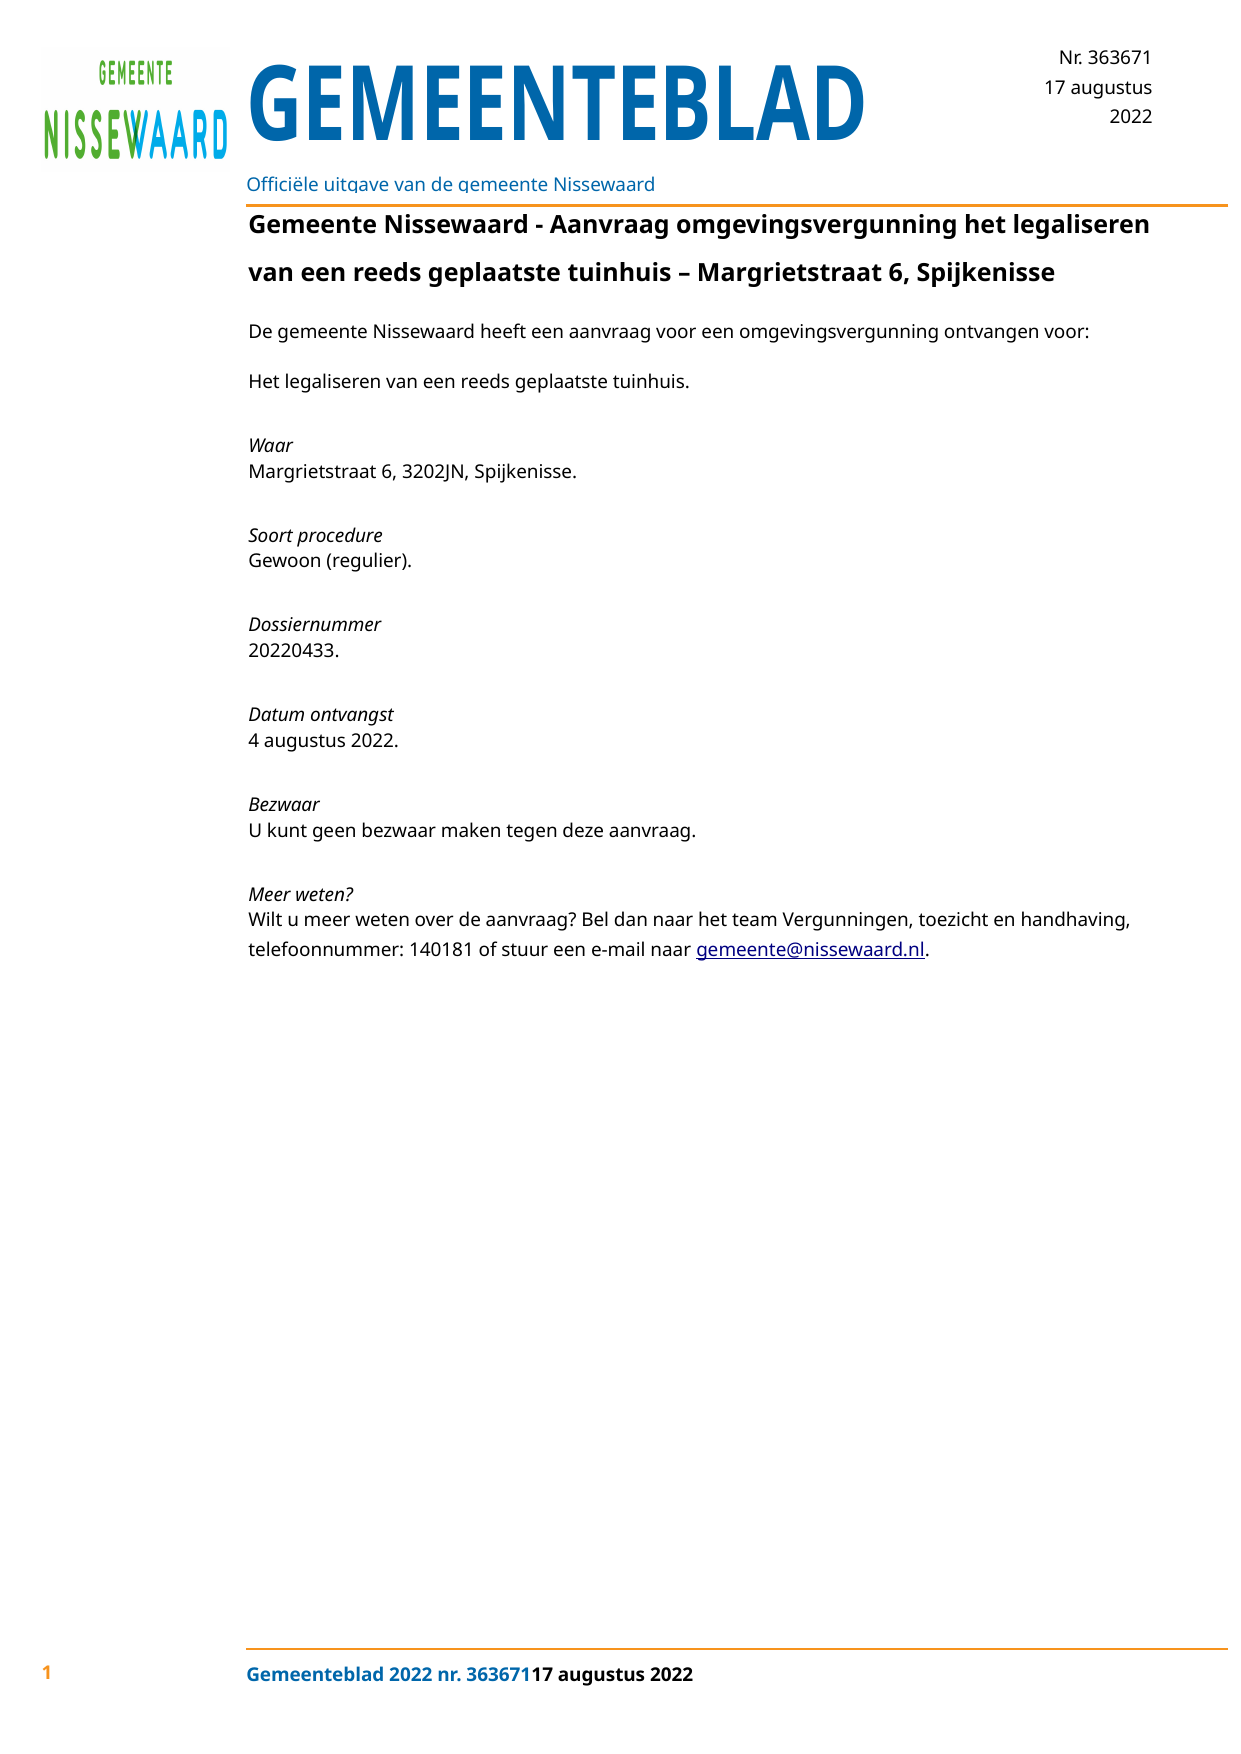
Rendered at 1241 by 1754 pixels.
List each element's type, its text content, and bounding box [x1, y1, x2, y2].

text Datum ontvangst [248, 701, 1152, 727]
text Wilt u meer weten over de aanvraag? Bel dan naar het team Vergunningen, toezicht en handhaving, telefoonnummer: 140181 of stuur een e-mail naar gemeente@nissewaard.nl. [248, 906, 1152, 962]
text Dossiernummer [248, 612, 1152, 637]
text Waar [248, 432, 1152, 458]
text Het legaliseren van een reeds geplaatste tuinhuis. [248, 368, 1152, 394]
text 20220433. [248, 637, 1152, 663]
text Gemeente Nissewaard - Aanvraag omgevingsvergunning het legaliseren van een reeds geplaatste tuinhuis – Margrietstraat 6, Spijkenisse [248, 207, 1152, 288]
text Gewoon (regulier). [248, 548, 1152, 573]
text 4 augustus 2022. [248, 727, 1152, 753]
text De gemeente Nissewaard heeft een aanvraag voor een omgevingsvergunning ontvangen voor: [248, 318, 1152, 344]
text Bezwaar [248, 791, 1152, 817]
text U kunt geen bezwaar maken tegen deze aanvraag. [248, 817, 1152, 842]
picture [41, 47, 231, 172]
text Margrietstraat 6, 3202JN, Spijkenisse. [248, 458, 1152, 484]
text Meer weten? [248, 881, 1152, 906]
text Soort procedure [248, 522, 1152, 548]
